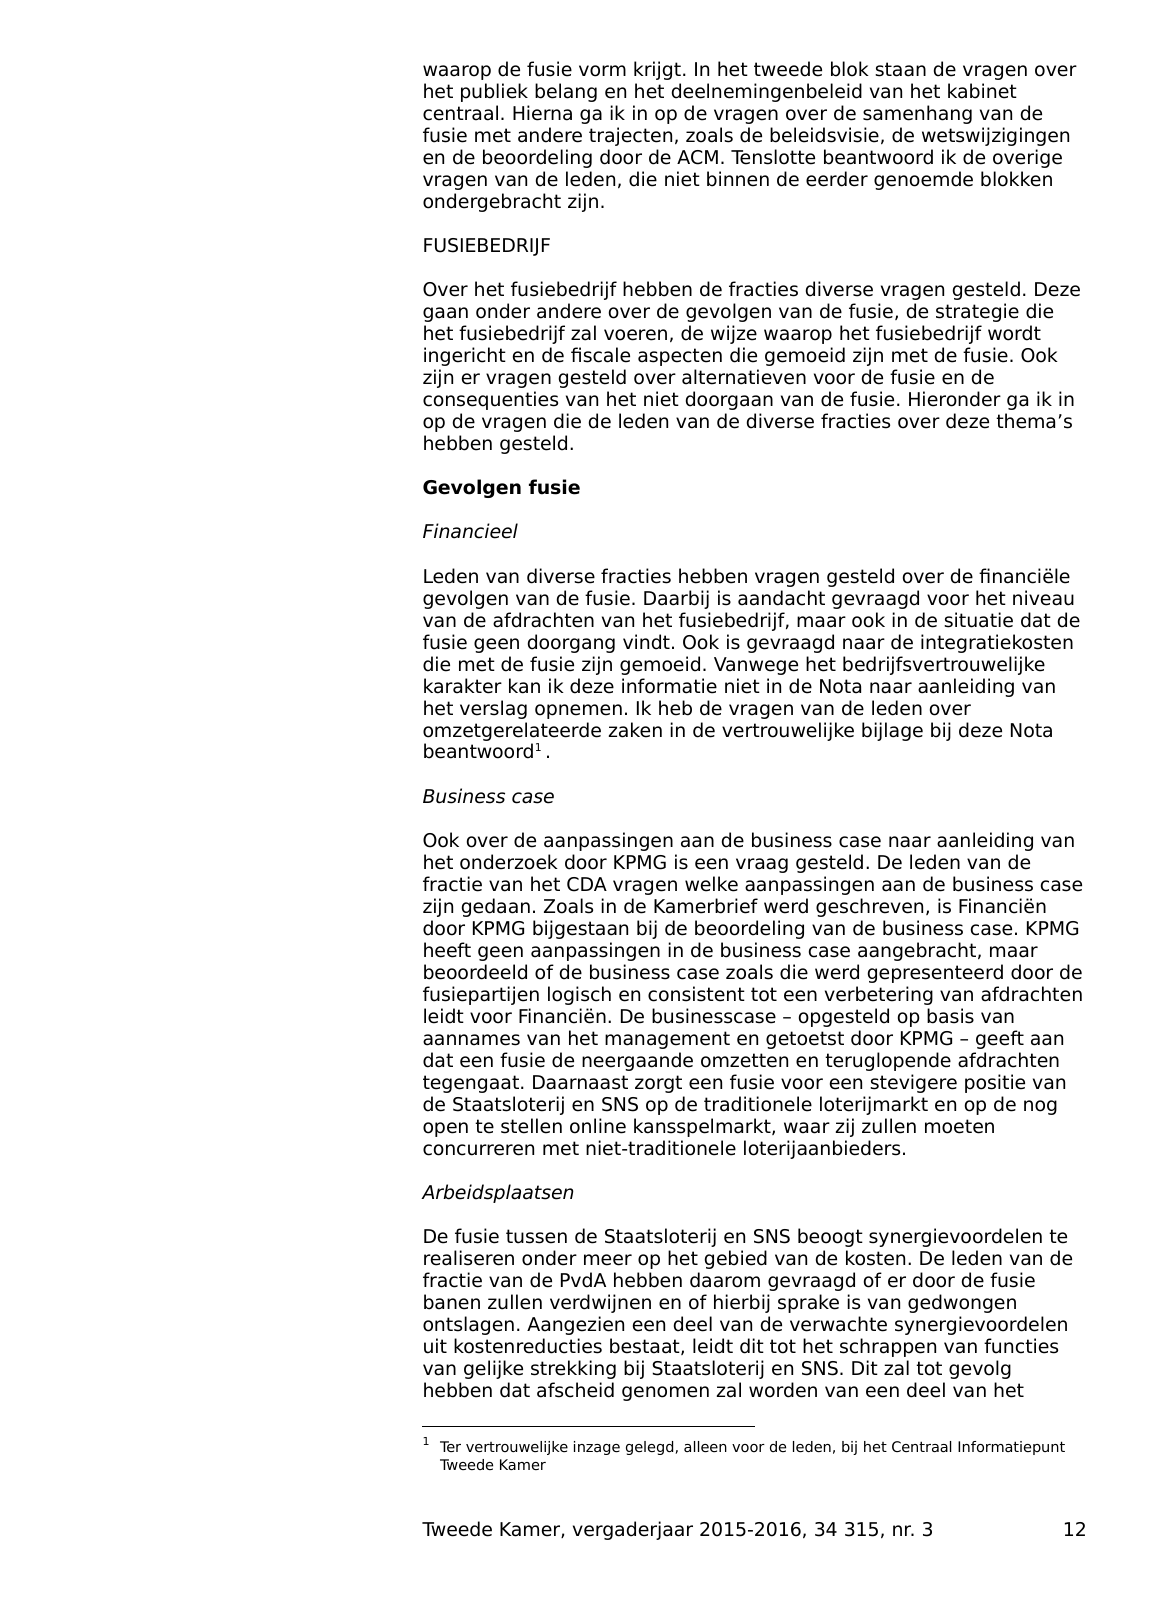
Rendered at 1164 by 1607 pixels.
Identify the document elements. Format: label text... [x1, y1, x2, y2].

text De fusie tussen de Staatsloterij en SNS beoogt synergievoordelen te realiseren onder meer op het gebied van de kosten. De leden van de fractie van de PvdA hebben daarom gevraagd of er door de fusie banen zullen verdwijnen en of hierbij sprake is van gedwongen ontslagen. Aangezien een deel van de verwachte synergievoordelen uit kostenreducties bestaat, leidt dit tot het schrappen van functies van gelijke strekking bij Staatsloterij en SNS. Dit zal tot gevolg hebben dat afscheid genomen zal worden van een deel van het [422, 1226, 1087, 1402]
text Ook over de aanpassingen aan de business case naar aanleiding van het onderzoek door KPMG is een vraag gesteld. De leden van de fractie van het CDA vragen welke aanpassingen aan de business case zijn gedaan. Zoals in de Kamerbrief werd geschreven, is Financiën door KPMG bijgestaan bij de beoordeling van de business case. KPMG heeft geen aanpassingen in de business case aangebracht, maar beoordeeld of de business case zoals die werd gepresenteerd door de fusiepartijen logisch en consistent tot een verbetering van afdrachten leidt voor Financiën. De businesscase – opgesteld op basis van aannames van het management en getoetst door KPMG – geeft aan dat een fusie de neergaande omzetten en teruglopende afdrachten tegengaat. Daarnaast zorgt een fusie voor een stevigere positie van de Staatsloterij en SNS op de traditionele loterijmarkt en op de nog open te stellen online kansspelmarkt, waar zij zullen moeten concurreren met niet-traditionele loterijaanbieders. [422, 830, 1087, 1159]
subtitle Financieel [422, 521, 1087, 543]
text waarop de fusie vorm krijgt. In het tweede blok staan de vragen over het publiek belang en het deelnemingenbeleid van het kabinet centraal. Hierna ga ik in op de vragen over de samenhang van de fusie met andere trajecten, zoals de beleidsvisie, de wetswijzigingen en de beoordeling door de ACM. Tenslotte beantwoord ik de overige vragen van de leden, die niet binnen de eerder genoemde blokken ondergebracht zijn. [422, 59, 1087, 213]
text Ter vertrouwelijke inzage gelegd, alleen voor de leden, bij het Centraal Informatiepunt Tweede Kamer [422, 1435, 1087, 1474]
subtitle Gevolgen fusie [422, 477, 1087, 499]
text Leden van diverse fracties hebben vragen gesteld over de financiële gevolgen van de fusie. Daarbij is aandacht gevraagd voor het niveau van de afdrachten van het fusiebedrijf, maar ook in de situatie dat de fusie geen doorgang vindt. Ook is gevraagd naar de integratiekosten die met de fusie zijn gemoeid. Vanwege het bedrijfsvertrouwelijke karakter kan ik deze informatie niet in de Nota naar aanleiding van het verslag opnemen. Ik heb de vragen van de leden over omzetgerelateerde zaken in de vertrouwelijke bijlage bij deze Nota beantwoord. [422, 566, 1087, 763]
text Over het fusiebedrijf hebben de fracties diverse vragen gesteld. Deze gaan onder andere over de gevolgen van de fusie, de strategie die het fusiebedrijf zal voeren, de wijze waarop het fusiebedrijf wordt ingericht en de fiscale aspecten die gemoeid zijn met de fusie. Ook zijn er vragen gesteld over alternatieven voor de fusie en de consequenties van het niet doorgaan van de fusie. Hieronder ga ik in op de vragen die de leden van de diverse fracties over deze thema’s hebben gesteld. [422, 279, 1087, 455]
subtitle Arbeidsplaatsen [422, 1182, 1087, 1204]
subtitle Business case [422, 786, 1087, 808]
subtitle FUSIEBEDRIJF [422, 235, 1087, 257]
